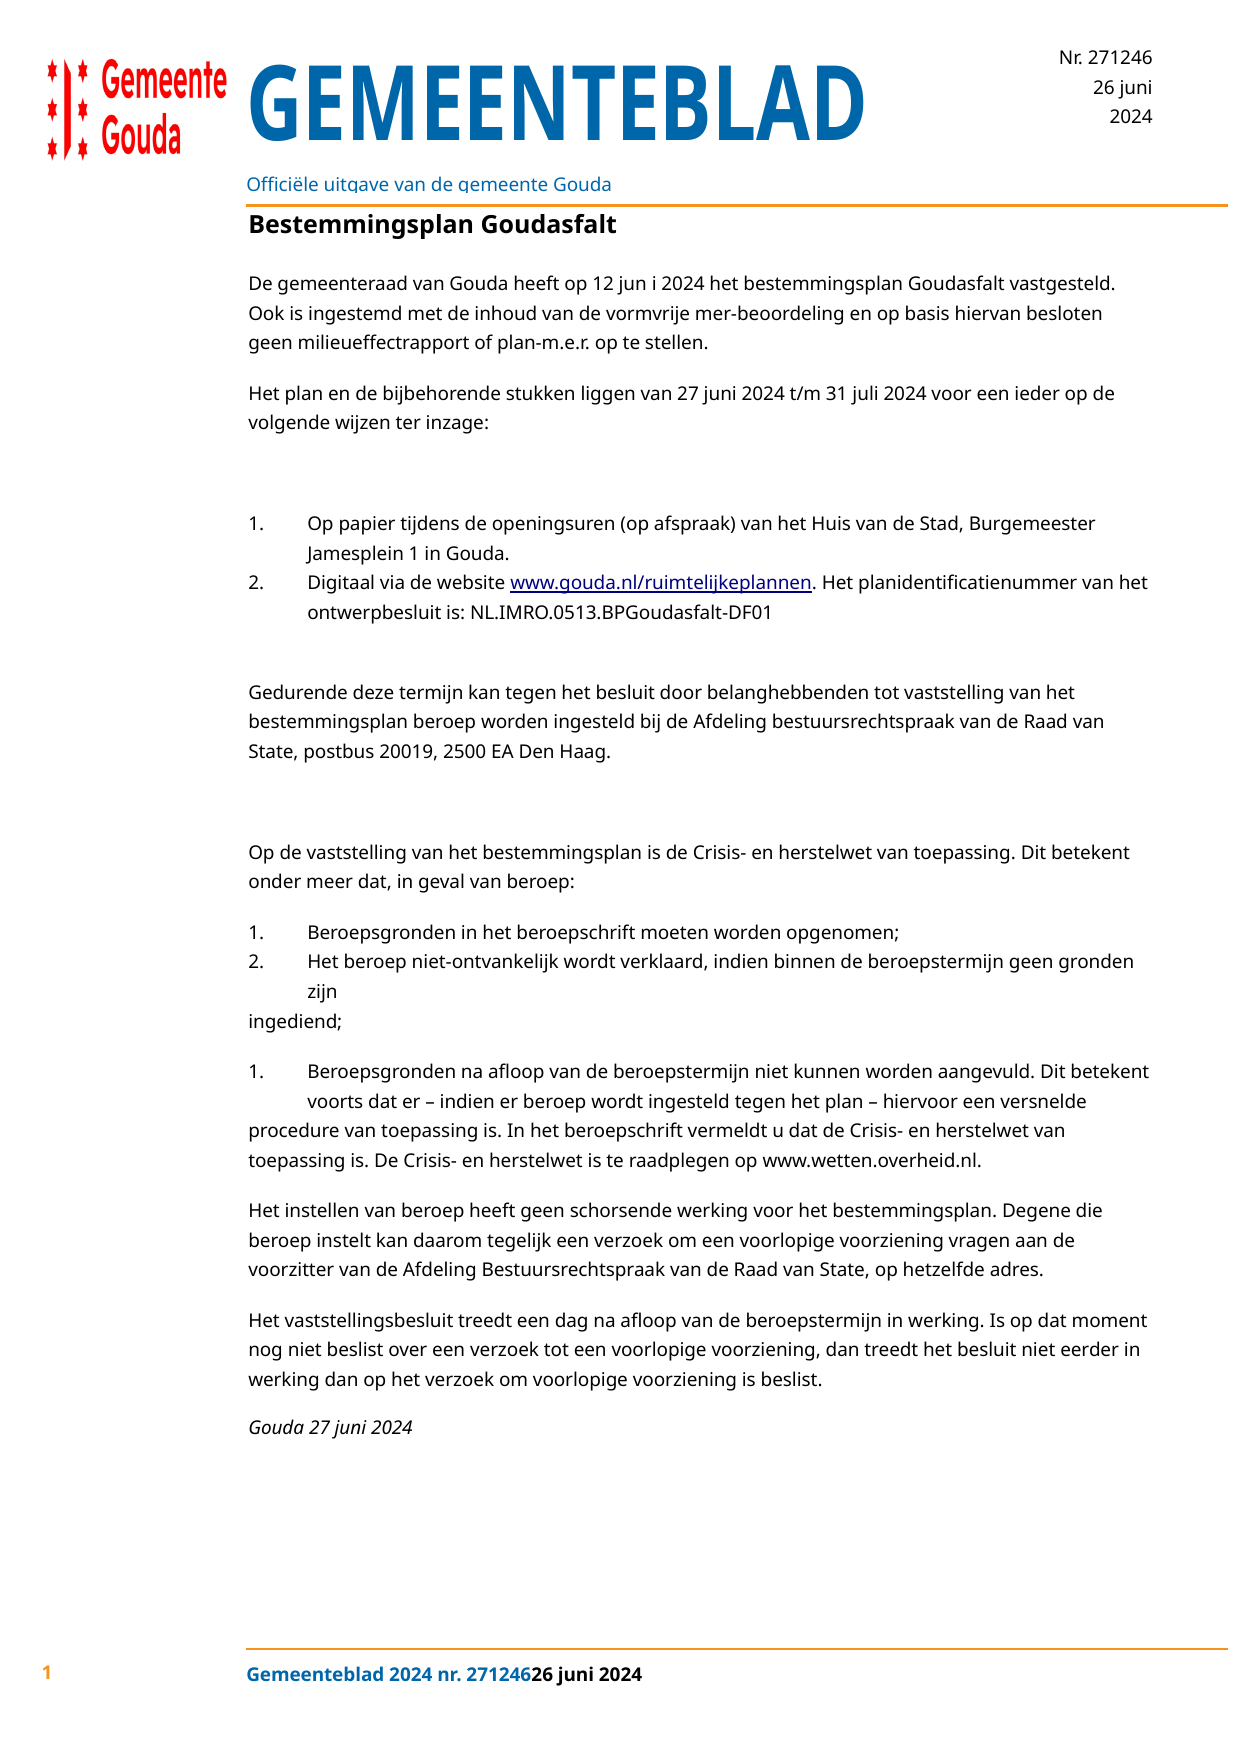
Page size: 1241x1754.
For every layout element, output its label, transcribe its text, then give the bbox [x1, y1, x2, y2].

text Op de vaststelling van het bestemmingsplan is de Crisis- en herstelwet van toepassing. Dit betekent onder meer dat, in geval van beroep: [248, 839, 1152, 894]
text De gemeenteraad van Gouda heeft op 12 jun i 2024 het bestemmingsplan Goudasfalt vastgesteld. Ook is ingestemd met de inhoud van de vormvrije mer-beoordeling en op basis hiervan besloten geen milieueffectrapport of plan-m.e.r. op te stellen. [248, 270, 1152, 355]
text Gouda 27 juni 2024 [248, 1414, 1152, 1440]
list Beroepsgronden in het beroepschrift moeten worden opgenomen; [248, 919, 1152, 945]
text Gedurende deze termijn kan tegen het besluit door belanghebbenden tot vaststelling van het bestemmingsplan beroep worden ingesteld bij de Afdeling bestuursrechtspraak van de Raad van State, postbus 20019, 2500 EA Den Haag. [248, 679, 1152, 764]
list Digitaal via de website www.gouda.nl/ruimtelijkeplannen. Het planidentificatienummer van het ontwerpbesluit is: NL.IMRO.0513.BPGoudasfalt-DF01 [248, 569, 1152, 625]
list Het beroep niet-ontvankelijk wordt verklaard, indien binnen de beroepstermijn geen gronden zijn [248, 949, 1152, 1004]
text procedure van toepassing is. In het beroepschrift vermeldt u dat de Crisis- en herstelwet van toepassing is. De Crisis- en herstelwet is te raadplegen op www.wetten.overheid.nl. [248, 1117, 1152, 1173]
text ingediend; [248, 1008, 1152, 1033]
text Bestemmingsplan Goudasfalt [248, 207, 1152, 241]
picture [41, 47, 231, 172]
list Op papier tijdens de openingsuren (op afspraak) van het Huis van de Stad, Burgemeester Jamesplein 1 in Gouda. [248, 510, 1152, 566]
text Het plan en de bijbehorende stukken liggen van 27 juni 2024 t/m 31 juli 2024 voor een ieder op de volgende wijzen ter inzage: [248, 380, 1152, 435]
text Het vaststellingsbesluit treedt een dag na afloop van de beroepstermijn in werking. Is op dat moment nog niet beslist over een verzoek tot een voorlopige voorziening, dan treedt het besluit niet eerder in werking dan op het verzoek om voorlopige voorziening is beslist. [248, 1307, 1152, 1392]
list Beroepsgronden na afloop van de beroepstermijn niet kunnen worden aangevuld. Dit betekent voorts dat er – indien er beroep wordt ingesteld tegen het plan – hiervoor een versnelde [248, 1058, 1152, 1113]
text Het instellen van beroep heeft geen schorsende werking voor het bestemmingsplan. Degene die beroep instelt kan daarom tegelijk een verzoek om een voorlopige voorziening vragen aan de voorzitter van de Afdeling Bestuursrechtspraak van de Raad van State, op hetzelfde adres. [248, 1197, 1152, 1282]
